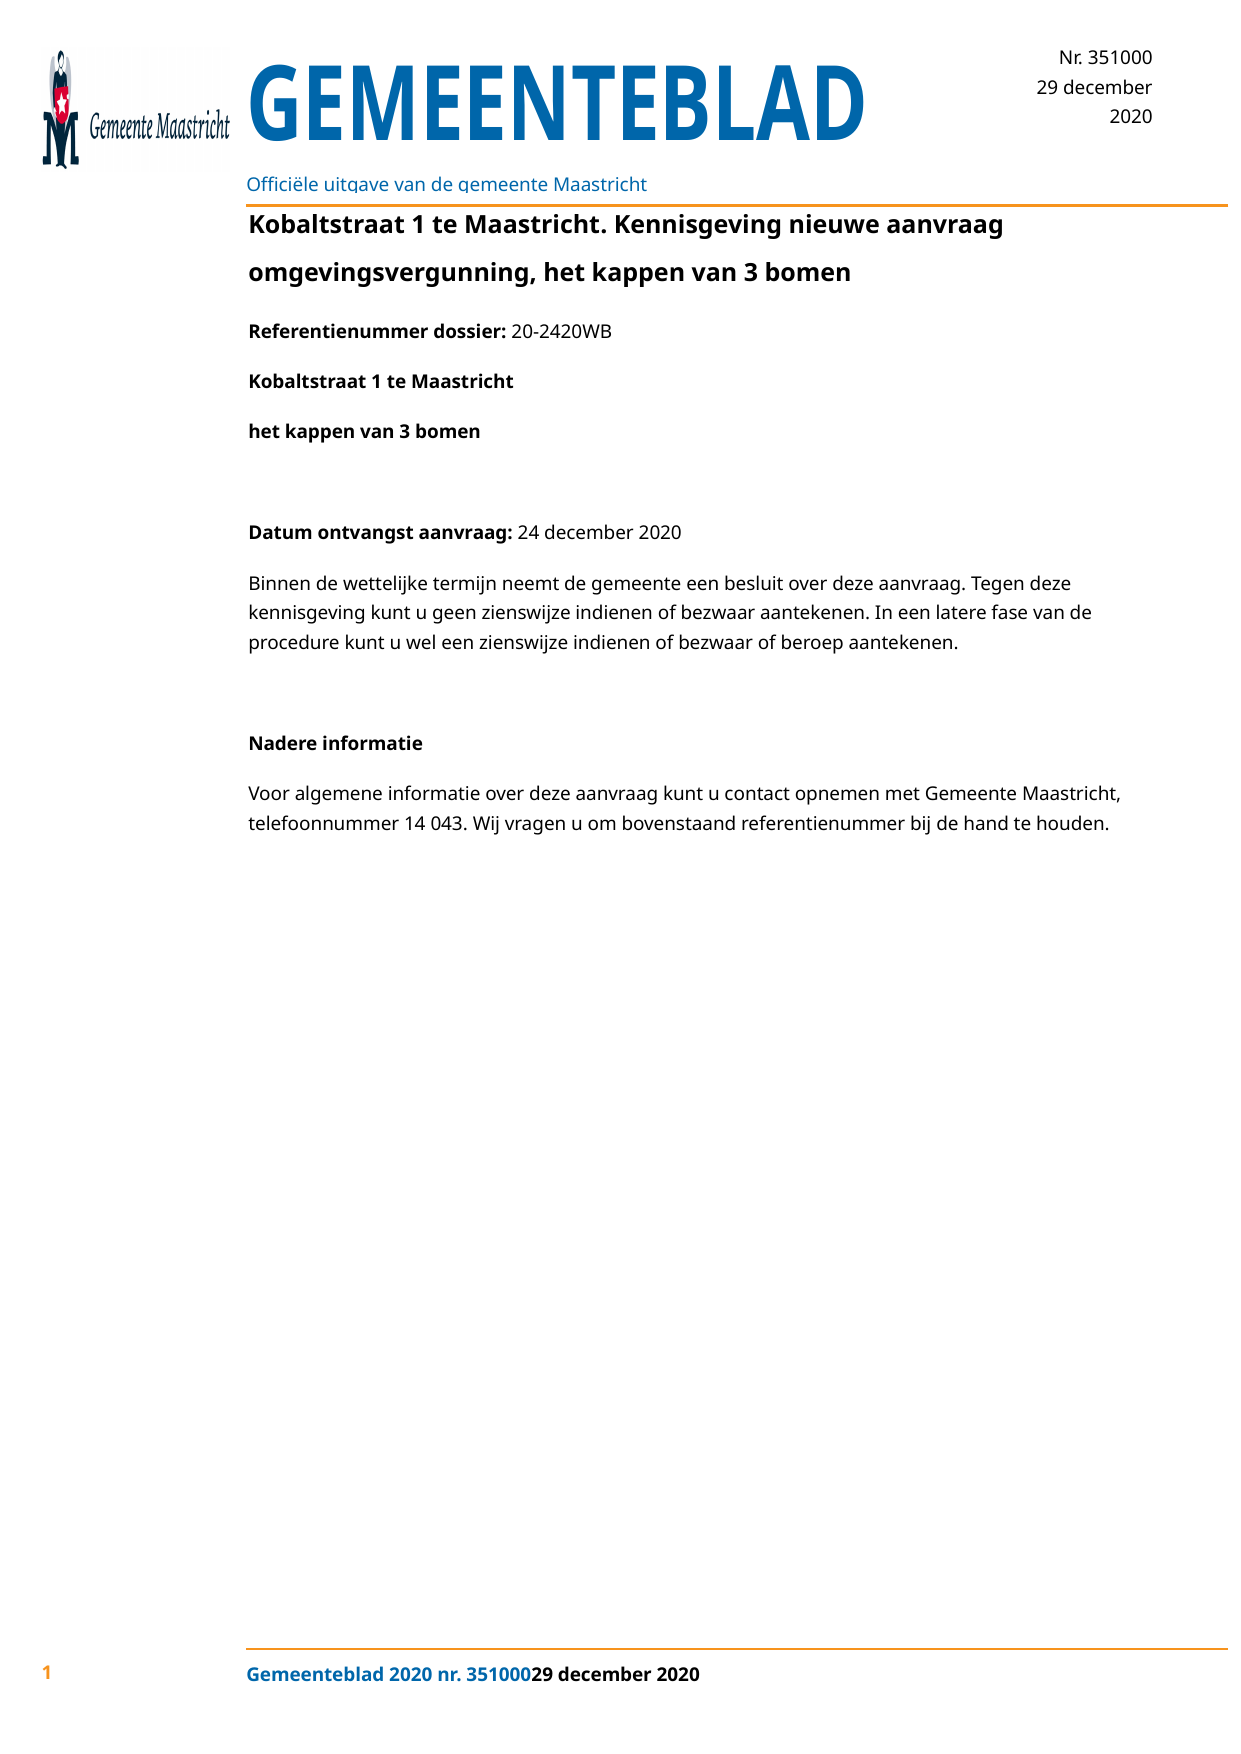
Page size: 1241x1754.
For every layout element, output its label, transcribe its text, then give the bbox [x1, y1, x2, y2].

picture [41, 47, 231, 172]
text Kobaltstraat 1 te Maastricht [248, 368, 1152, 394]
text Nadere informatie [248, 730, 1152, 756]
text Referentienummer dossier: 20-2420WB [248, 318, 1152, 344]
text Binnen de wettelijke termijn neemt de gemeente een besluit over deze aanvraag. Tegen deze kennisgeving kunt u geen zienswijze indienen of bezwaar aantekenen. In een latere fase van de procedure kunt u wel een zienswijze indienen of bezwaar of beroep aantekenen. [248, 570, 1152, 655]
text Kobaltstraat 1 te Maastricht. Kennisgeving nieuwe aanvraag omgevingsvergunning, het kappen van 3 bomen [248, 207, 1152, 288]
text Datum ontvangst aanvraag: 24 december 2020 [248, 519, 1152, 545]
text het kappen van 3 bomen [248, 419, 1152, 444]
text Voor algemene informatie over deze aanvraag kunt u contact opnemen met Gemeente Maastricht, telefoonnummer 14 043. Wij vragen u om bovenstaand referentienummer bij de hand te houden. [248, 780, 1152, 836]
